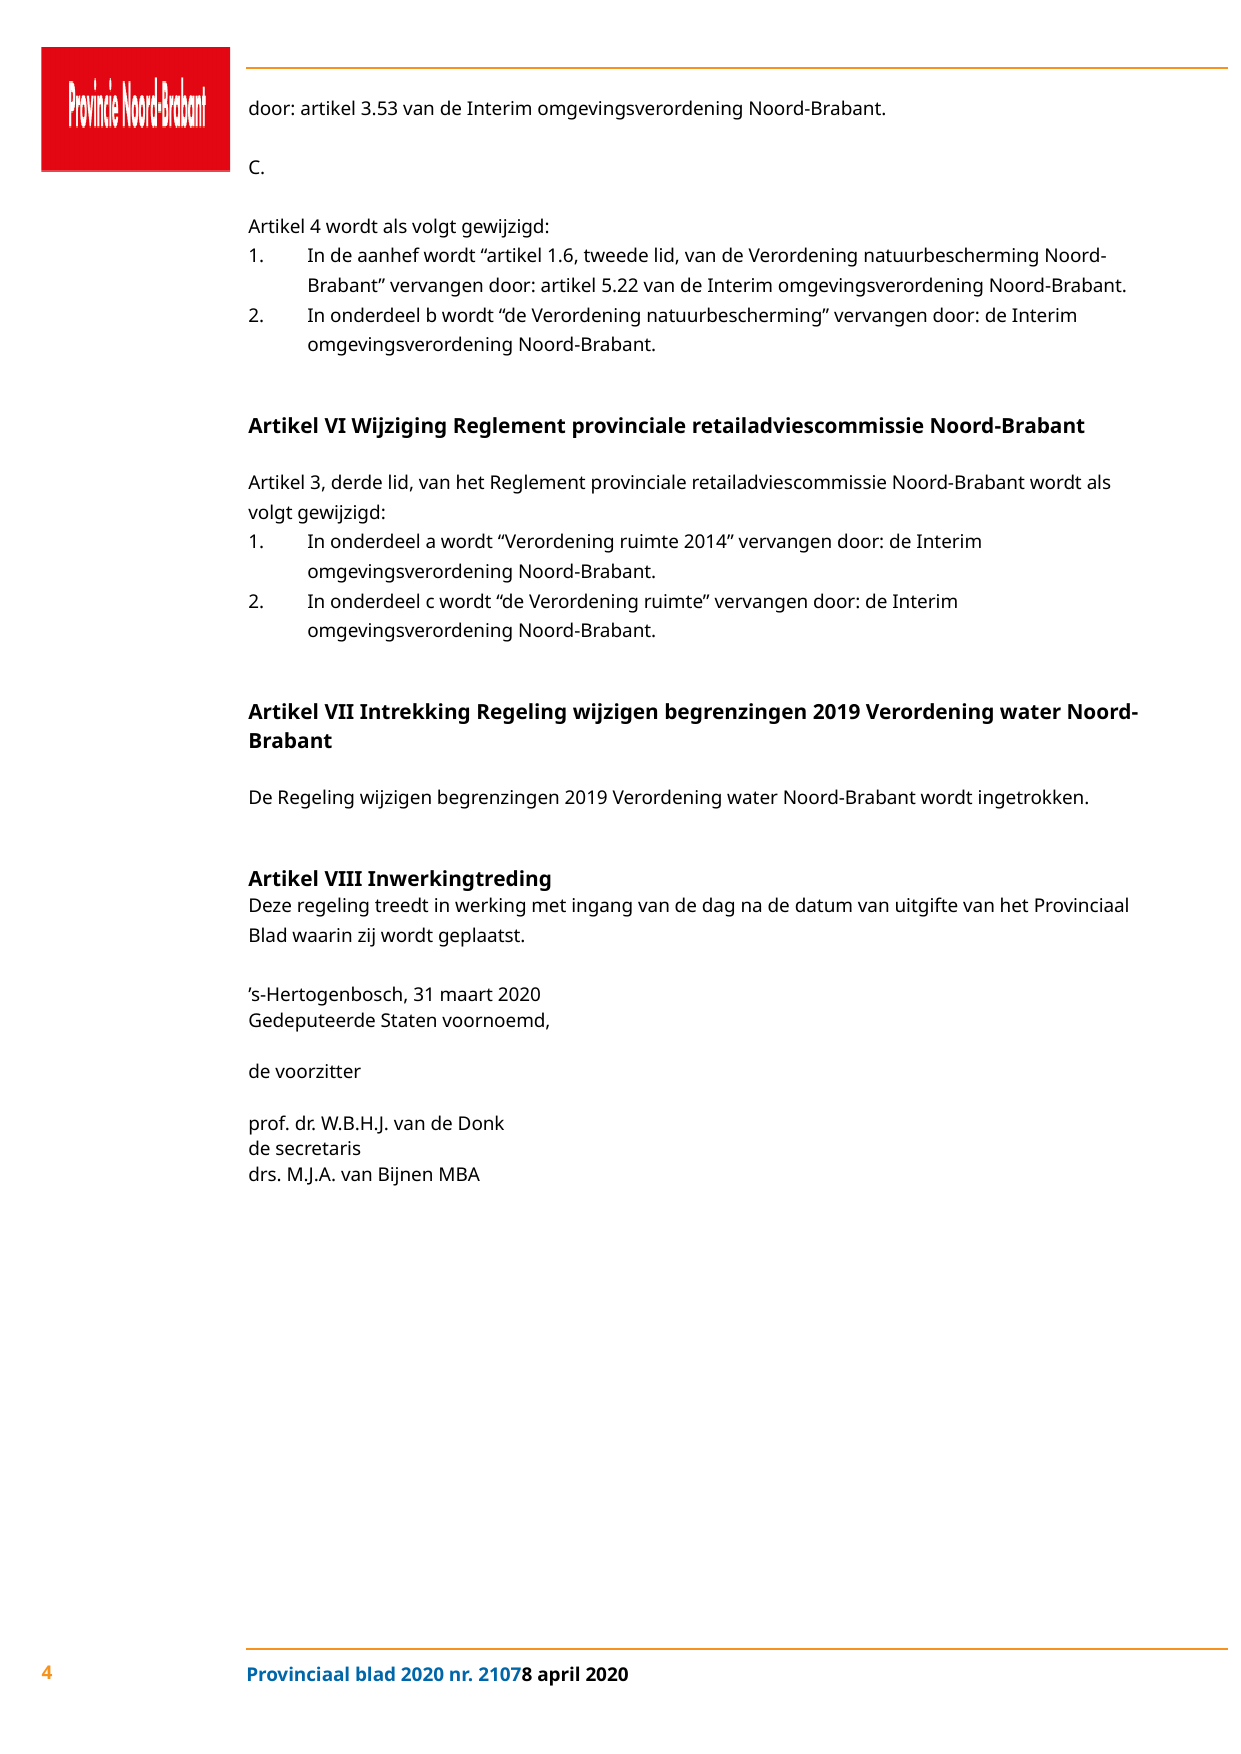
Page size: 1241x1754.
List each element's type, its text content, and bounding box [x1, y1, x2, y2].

list In onderdeel a wordt “Verordening ruimte 2014” vervangen door: de Interim omgevingsverordening Noord-Brabant. [248, 529, 1152, 584]
text drs. M.J.A. van Bijnen MBA [248, 1161, 1152, 1187]
text Artikel 4 wordt als volgt gewijzigd: [248, 213, 1152, 239]
text Artikel VIII Inwerkingtreding [248, 864, 1152, 892]
text Artikel 3, derde lid, van het Reglement provinciale retailadviescommissie Noord-Brabant wordt als volgt gewijzigd: [248, 469, 1152, 525]
text Artikel VII Intrekking Regeling wijzigen begrenzingen 2019 Verordening water Noord-Brabant [248, 697, 1152, 754]
list In de aanhef wordt “artikel 1.6, tweede lid, van de Verordening natuurbescherming Noord-Brabant” vervangen door: artikel 5.22 van de Interim omgevingsverordening Noord-Brabant. [248, 243, 1152, 298]
text prof. dr. W.B.H.J. van de Donk [248, 1110, 1152, 1135]
text Deze regeling treedt in werking met ingang van de dag na de datum van uitgifte van het Provinciaal Blad waarin zij wordt geplaatst. [248, 892, 1152, 948]
text de voorzitter [248, 1058, 1152, 1084]
list In onderdeel c wordt “de Verordening ruimte” vervangen door: de Interim omgevingsverordening Noord-Brabant. [248, 588, 1152, 643]
text C. [248, 154, 1152, 180]
text Gedeputeerde Staten voornoemd, [248, 1007, 1152, 1032]
picture [41, 47, 231, 172]
text Artikel VI Wijziging Reglement provinciale retailadviescommissie Noord-Brabant [248, 411, 1152, 440]
list In onderdeel b wordt “de Verordening natuurbescherming” vervangen door: de Interim omgevingsverordening Noord-Brabant. [248, 302, 1152, 357]
text De Regeling wijzigen begrenzingen 2019 Verordening water Noord-Brabant wordt ingetrokken. [248, 784, 1152, 809]
text ’s-Hertogenbosch, 31 maart 2020 [248, 981, 1152, 1007]
text de secretaris [248, 1135, 1152, 1161]
text door: artikel 3.53 van de Interim omgevingsverordening Noord-Brabant. [248, 95, 1152, 121]
